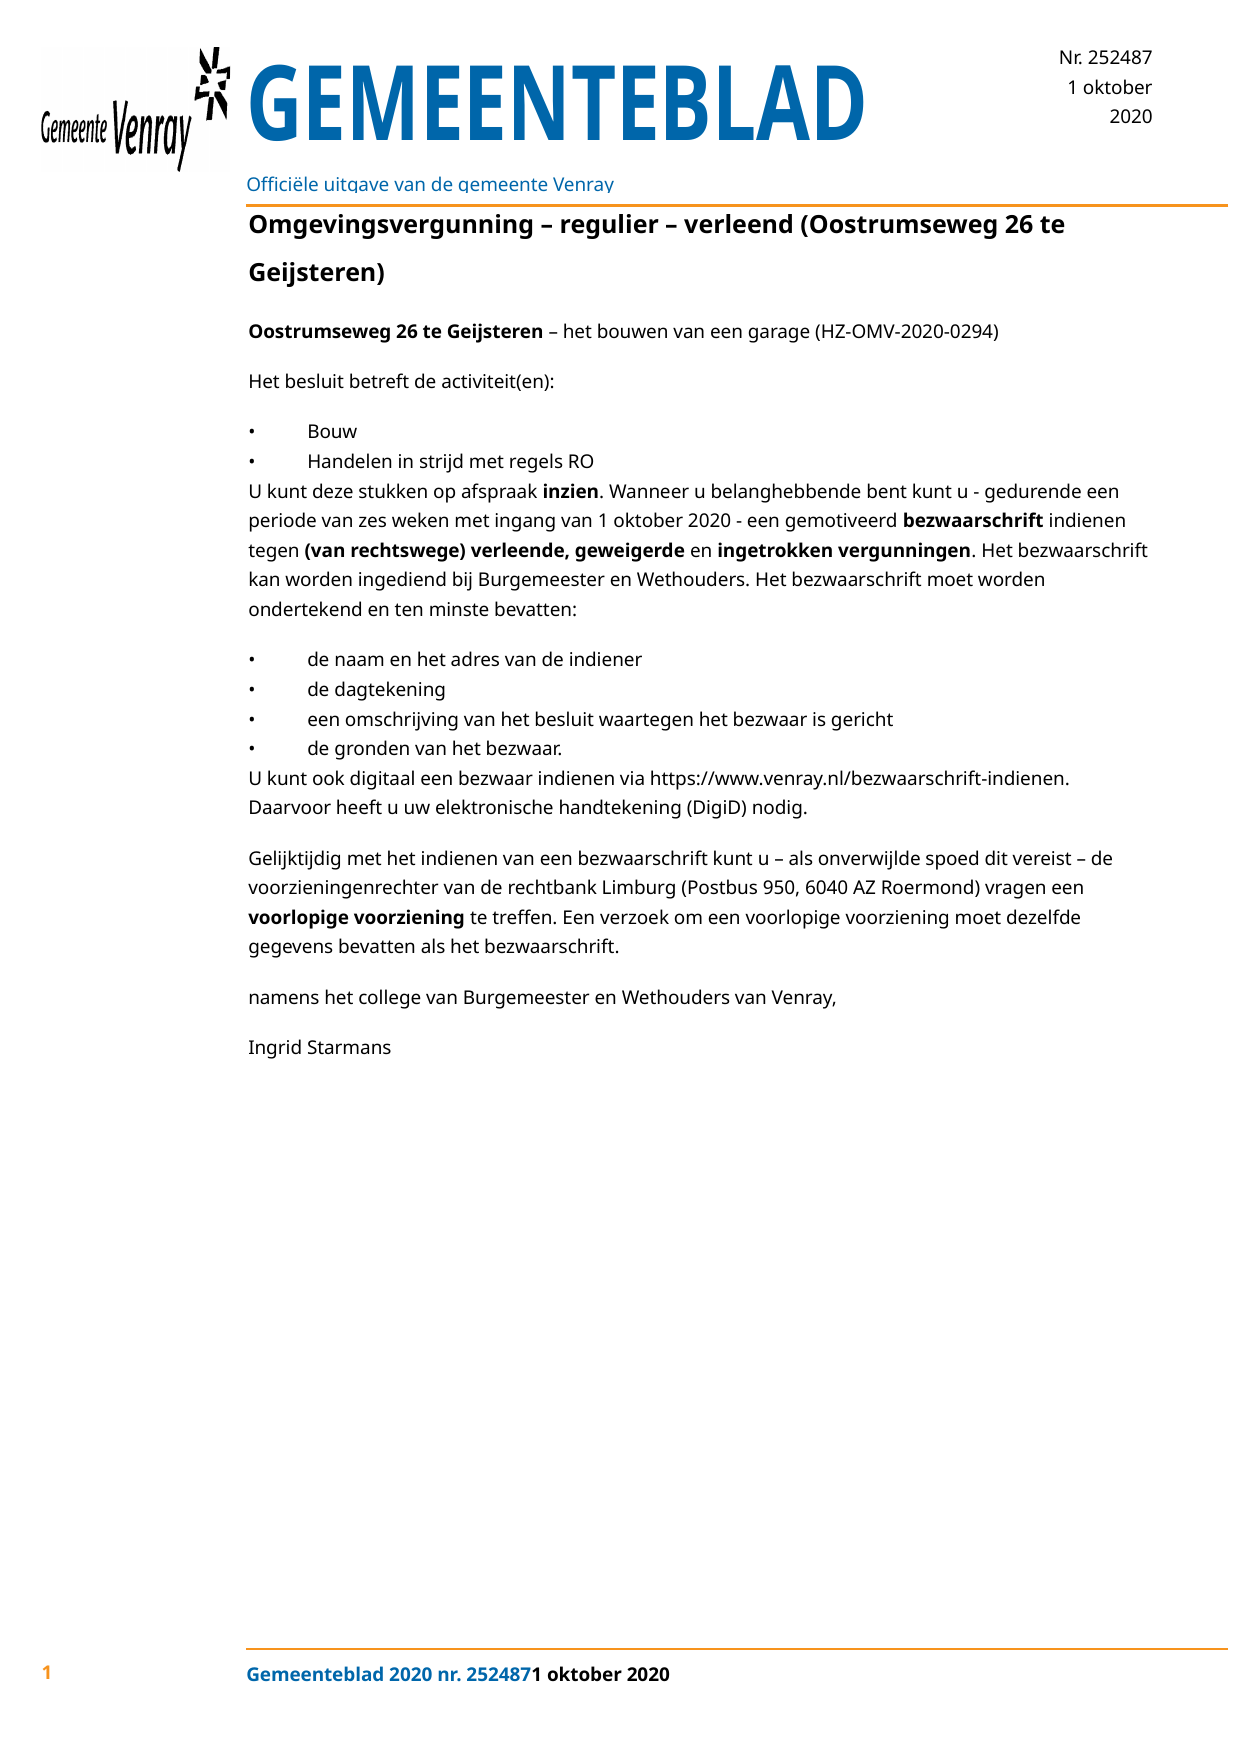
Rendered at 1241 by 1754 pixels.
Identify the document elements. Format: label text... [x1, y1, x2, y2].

list een omschrijving van het besluit waartegen het bezwaar is gericht [248, 706, 1152, 732]
list Handelen in strijd met regels RO [248, 448, 1152, 474]
list de gronden van het bezwaar. [248, 735, 1152, 761]
text U kunt deze stukken op afspraak inzien. Wanneer u belanghebbende bent kunt u - gedurende een periode van zes weken met ingang van 1 oktober 2020 - een gemotiveerd bezwaarschrift indienen tegen (van rechtswege) verleende, geweigerde en ingetrokken vergunningen. Het bezwaarschrift kan worden ingediend bij Burgemeester en Wethouders. Het bezwaarschrift moet worden ondertekend en ten minste bevatten: [248, 478, 1152, 622]
text Gelijktijdig met het indienen van een bezwaarschrift kunt u – als onverwijlde spoed dit vereist – de voorzieningenrechter van de rechtbank Limburg (Postbus 950, 6040 AZ Roermond) vragen een voorlopige voorziening te treffen. Een verzoek om een voorlopige voorziening moet dezelfde gegevens bevatten als het bezwaarschrift. [248, 845, 1152, 959]
text Oostrumseweg 26 te Geijsteren – het bouwen van een garage (HZ-OMV-2020-0294) [248, 318, 1152, 344]
list de dagtekening [248, 676, 1152, 702]
list Bouw [248, 419, 1152, 444]
text Het besluit betreft de activiteit(en): [248, 368, 1152, 394]
text namens het college van Burgemeester en Wethouders van Venray, [248, 984, 1152, 1010]
text U kunt ook digitaal een bezwaar indienen via https://www.venray.nl/bezwaarschrift-indienen. Daarvoor heeft u uw elektronische handtekening (DigiD) nodig. [248, 765, 1152, 820]
list de naam en het adres van de indiener [248, 647, 1152, 672]
picture [41, 47, 231, 172]
text Ingrid Starmans [248, 1034, 1152, 1060]
text Omgevingsvergunning – regulier – verleend (Oostrumseweg 26 te Geijsteren) [248, 207, 1152, 288]
